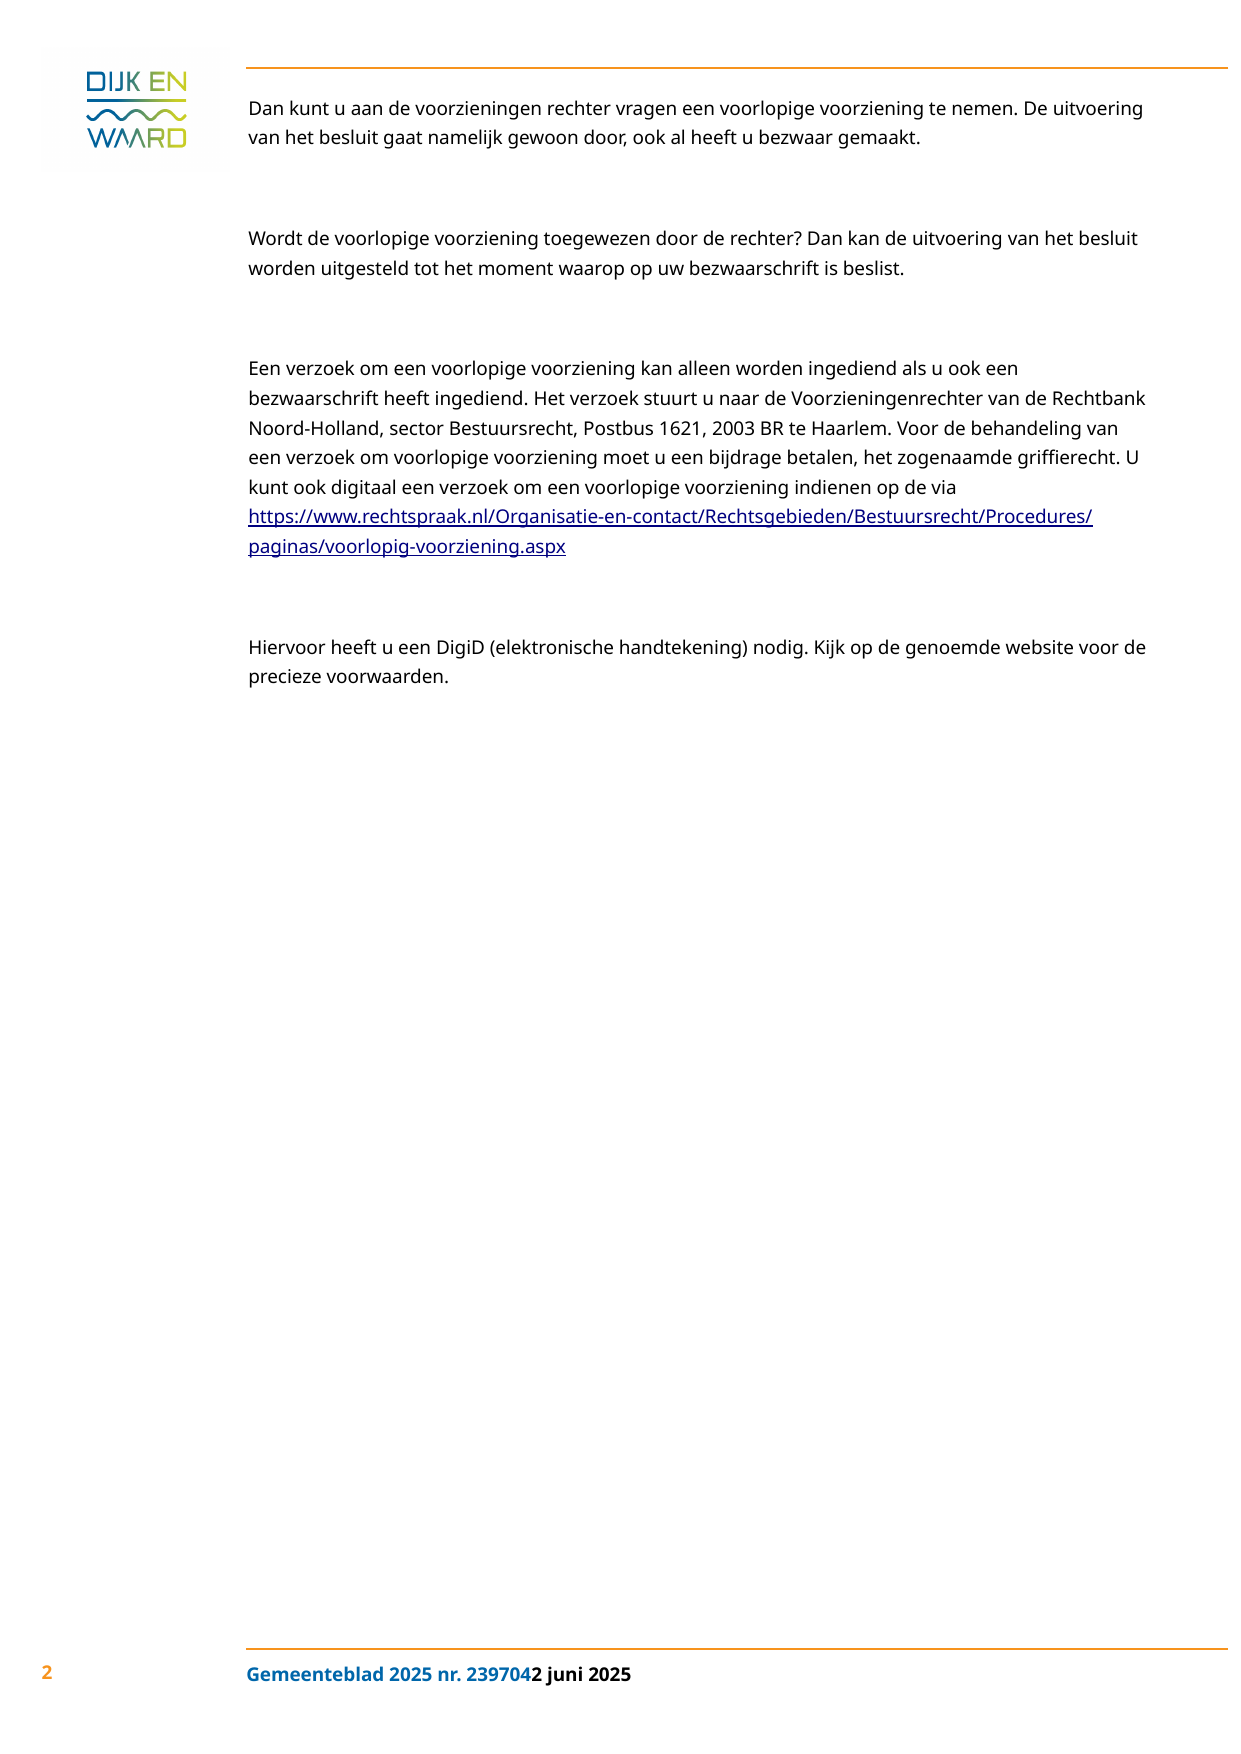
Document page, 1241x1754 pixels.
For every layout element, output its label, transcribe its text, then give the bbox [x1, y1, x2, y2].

text Hiervoor heeft u een DigiD (elektronische handtekening) nodig. Kijk op de genoemde website voor de precieze voorwaarden. [248, 634, 1152, 689]
picture [41, 47, 231, 172]
text Wordt de voorlopige voorziening toegewezen door de rechter? Dan kan de uitvoering van het besluit worden uitgesteld tot het moment waarop op uw bezwaarschrift is beslist. [248, 225, 1152, 281]
text Dan kunt u aan de voorzieningen rechter vragen een voorlopige voorziening te nemen. De uitvoering van het besluit gaat namelijk gewoon door, ook al heeft u bezwaar gemaakt. [248, 95, 1152, 150]
text Een verzoek om een voorlopige voorziening kan alleen worden ingediend als u ook een bezwaarschrift heeft ingediend. Het verzoek stuurt u naar de Voorzieningenrechter van de Rechtbank Noord-Holland, sector Bestuursrecht, Postbus 1621, 2003 BR te Haarlem. Voor de behandeling van een verzoek om voorlopige voorziening moet u een bijdrage betalen, het zogenaamde griffierecht. U kunt ook digitaal een verzoek om een voorlopige voorziening indienen op de via https://www.rechtspraak.nl/Organisatie-en-contact/Rechtsgebieden/Bestuursrecht/Procedures/paginas/voorlopig-voorziening.aspx [248, 356, 1152, 559]
